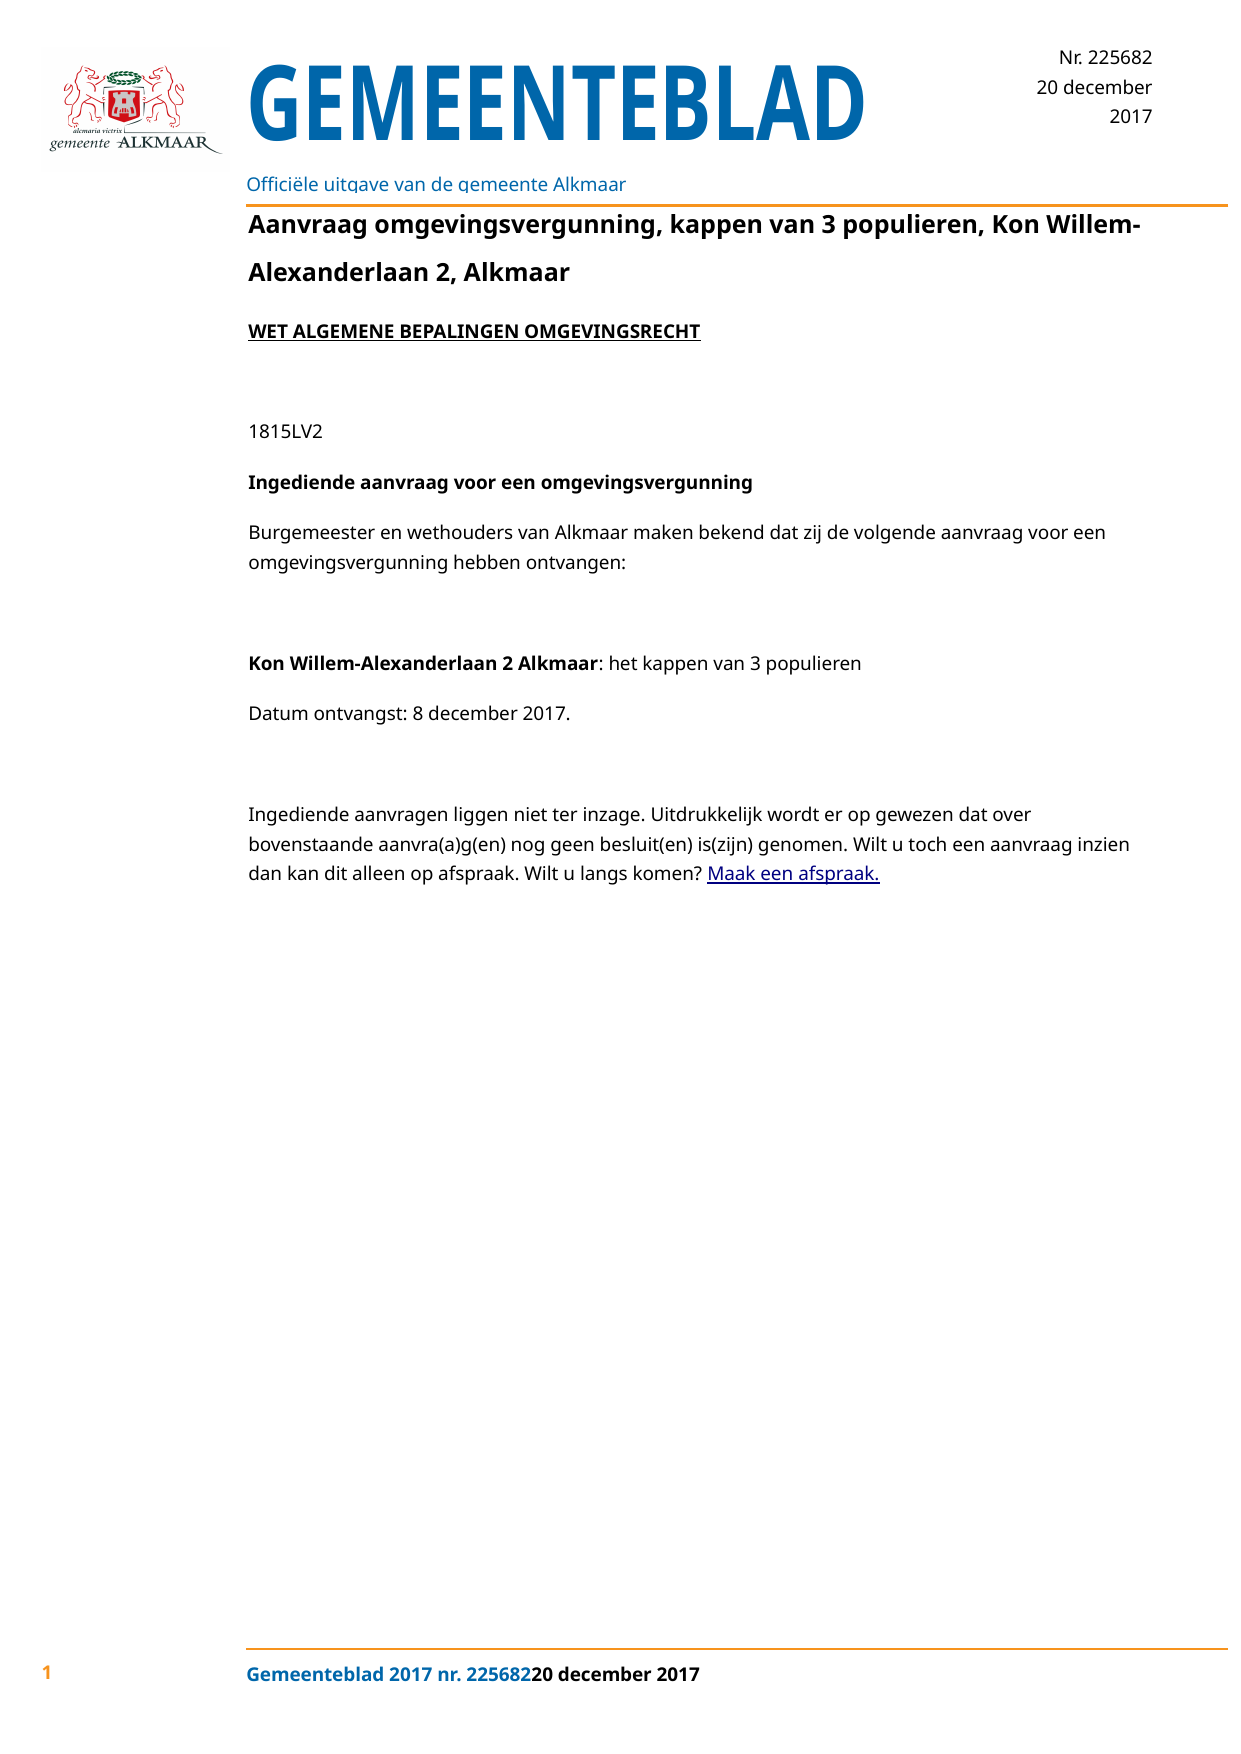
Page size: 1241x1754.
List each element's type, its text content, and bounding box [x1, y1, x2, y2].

text Datum ontvangst: 8 december 2017. [248, 700, 1152, 726]
text 1815LV2 [248, 419, 1152, 444]
text Kon Willem-Alexanderlaan 2 Alkmaar: het kappen van 3 populieren [248, 650, 1152, 676]
text WET ALGEMENE BEPALINGEN OMGEVINGSRECHT [248, 318, 1152, 344]
text Burgemeester en wethouders van Alkmaar maken bekend dat zij de volgende aanvraag voor een omgevingsvergunning hebben ontvangen: [248, 519, 1152, 575]
text Ingediende aanvraag voor een omgevingsvergunning [248, 469, 1152, 495]
text Aanvraag omgevingsvergunning, kappen van 3 populieren, Kon Willem-Alexanderlaan 2, Alkmaar [248, 207, 1152, 288]
picture [41, 47, 231, 172]
text Ingediende aanvragen liggen niet ter inzage. Uitdrukkelijk wordt er op gewezen dat over bovenstaande aanvra(a)g(en) nog geen besluit(en) is(zijn) genomen. Wilt u toch een aanvraag inzien dan kan dit alleen op afspraak. Wilt u langs komen? Maak een afspraak. [248, 801, 1152, 886]
